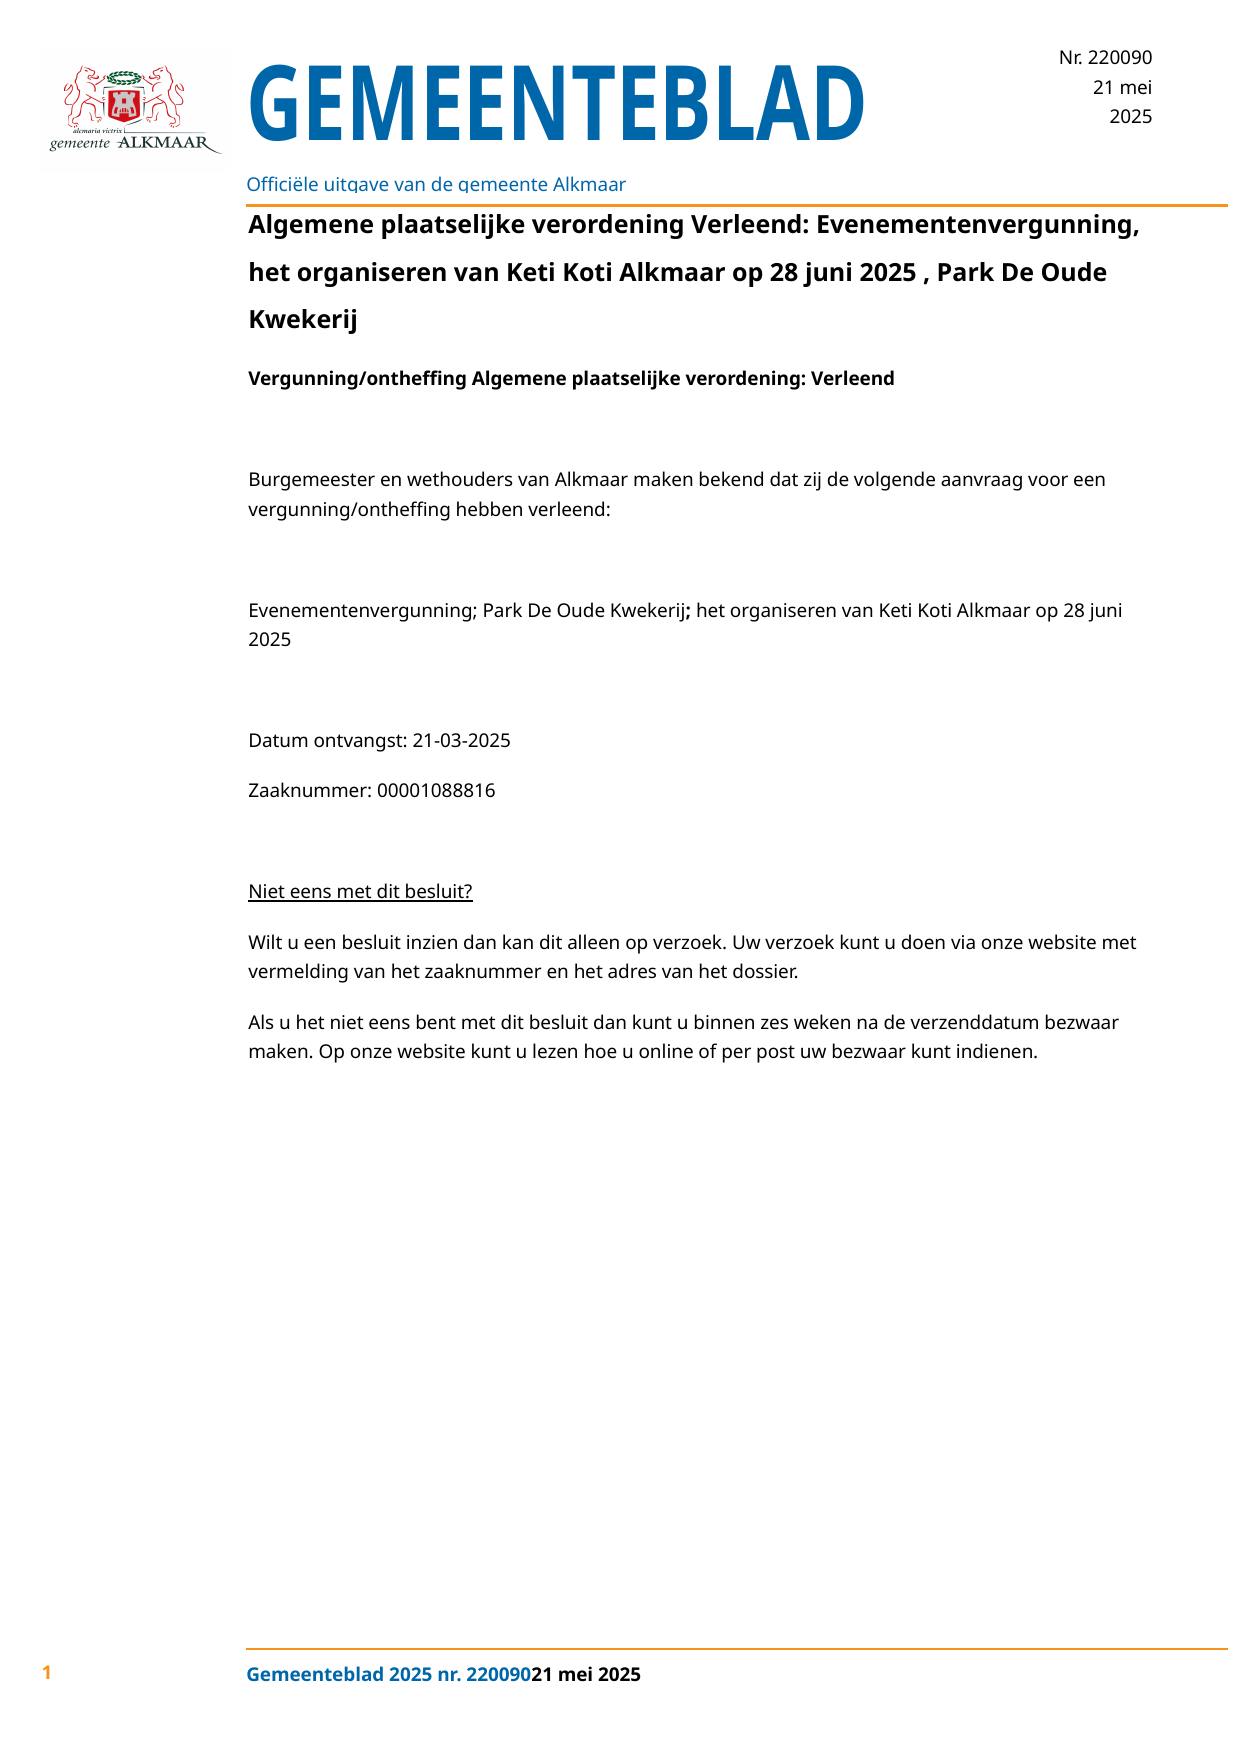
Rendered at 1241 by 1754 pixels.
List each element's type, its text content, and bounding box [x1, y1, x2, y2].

text Datum ontvangst: 21-03-2025 [248, 727, 1152, 753]
text Burgemeester en wethouders van Alkmaar maken bekend dat zij de volgende aanvraag voor een vergunning/ontheffing hebben verleend: [248, 466, 1152, 522]
text Niet eens met dit besluit? [248, 878, 1152, 904]
picture [41, 47, 231, 172]
text Als u het niet eens bent met dit besluit dan kunt u binnen zes weken na de verzenddatum bezwaar maken. Op onze website kunt u lezen hoe u online of per post uw bezwaar kunt indienen. [248, 1009, 1152, 1064]
text Algemene plaatselijke verordening Verleend: Evenementenvergunning, het organiseren van Keti Koti Alkmaar op 28 juni 2025 , Park De Oude Kwekerij [248, 207, 1152, 336]
text Wilt u een besluit inzien dan kan dit alleen op verzoek. Uw verzoek kunt u doen via onze website met vermelding van het zaaknummer en het adres van het dossier. [248, 929, 1152, 984]
text Evenementenvergunning; Park De Oude Kwekerij; het organiseren van Keti Koti Alkmaar op 28 juni 2025 [248, 597, 1152, 652]
text Zaaknummer: 00001088816 [248, 778, 1152, 803]
text Vergunning/ontheffing Algemene plaatselijke verordening: Verleend [248, 366, 1152, 391]
